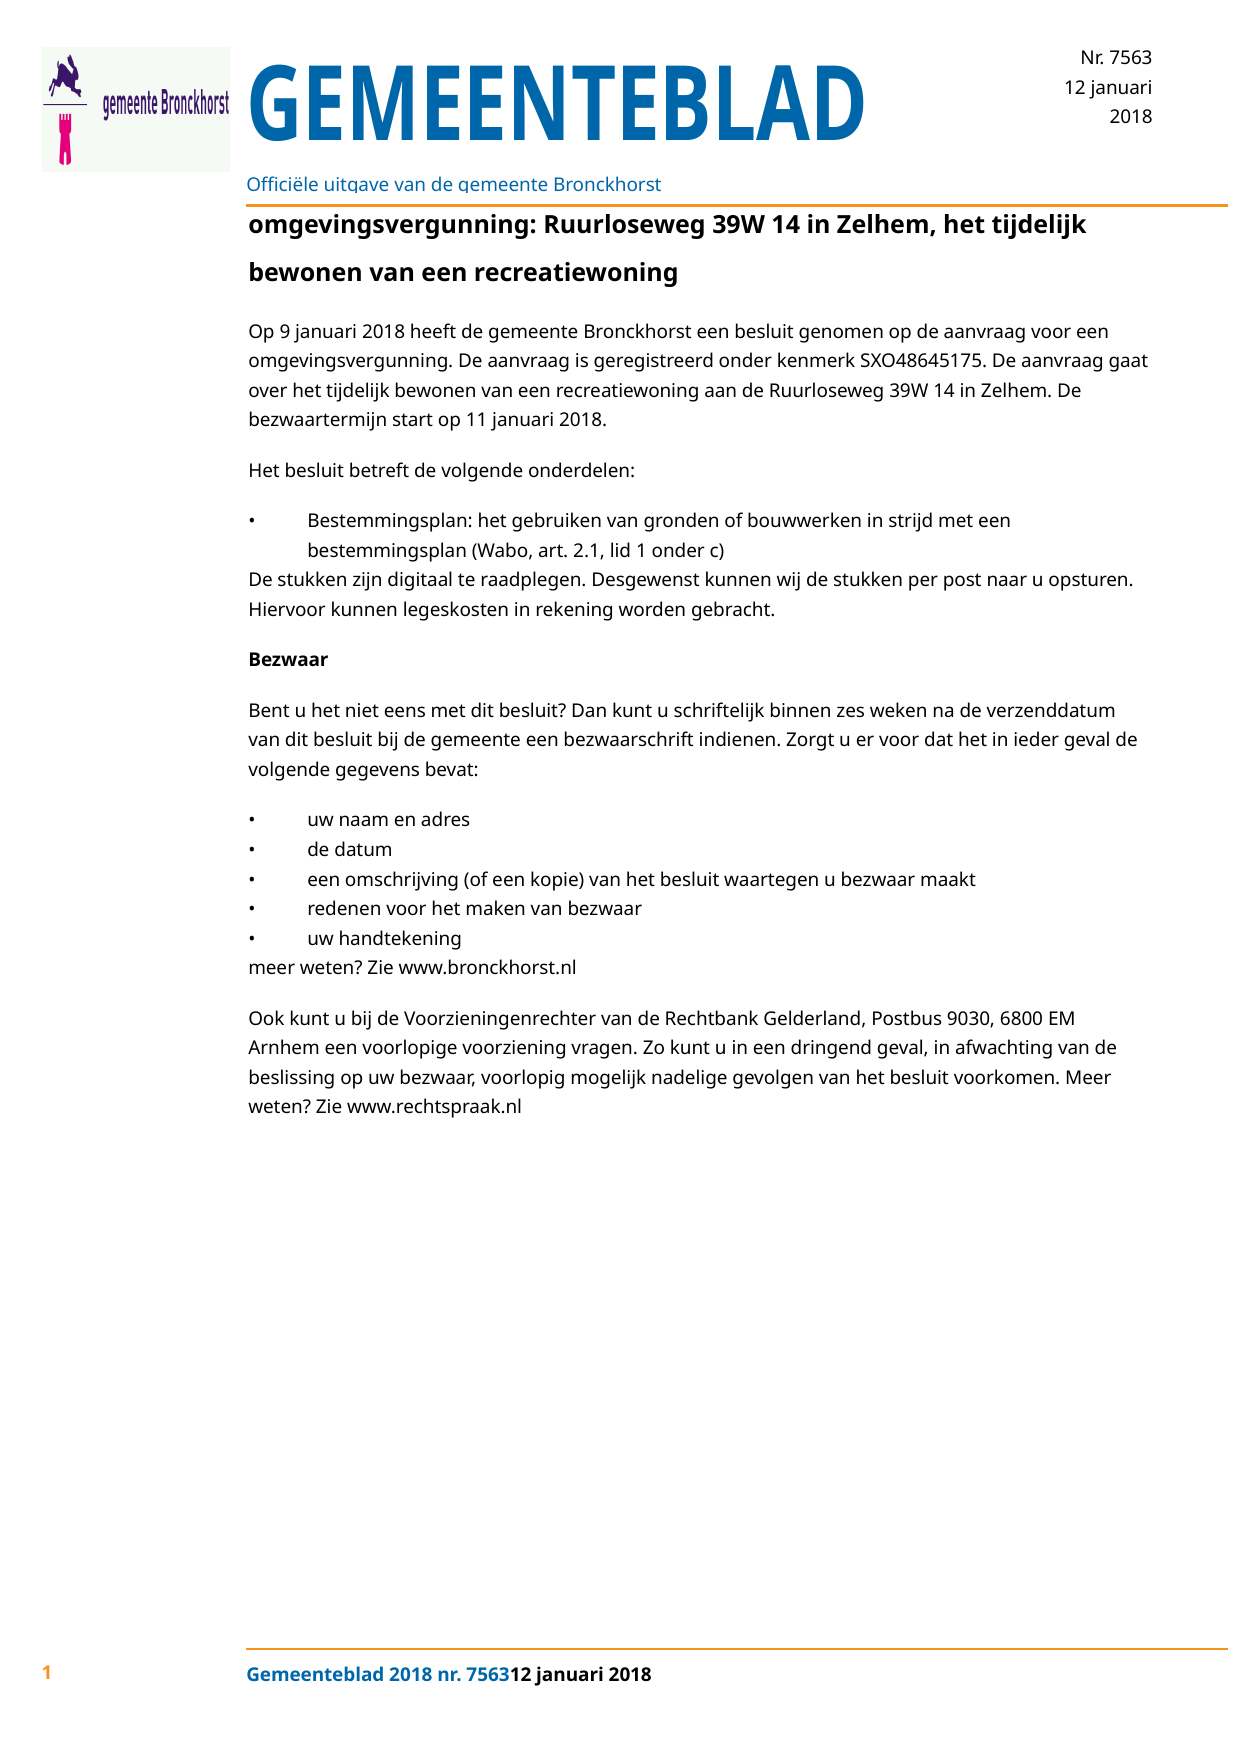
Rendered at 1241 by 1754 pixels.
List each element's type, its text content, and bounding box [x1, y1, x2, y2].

text Op 9 januari 2018 heeft de gemeente Bronckhorst een besluit genomen op de aanvraag voor een omgevingsvergunning. De aanvraag is geregistreerd onder kenmerk SXO48645175. De aanvraag gaat over het tijdelijk bewonen van een recreatiewoning aan de Ruurloseweg 39W 14 in Zelhem. De bezwaartermijn start op 11 januari 2018. [248, 318, 1152, 432]
text De stukken zijn digitaal te raadplegen. Desgewenst kunnen wij de stukken per post naar u opsturen. Hiervoor kunnen legeskosten in rekening worden gebracht. [248, 567, 1152, 622]
picture [41, 47, 231, 172]
text Ook kunt u bij de Voorzieningenrechter van de Rechtbank Gelderland, Postbus 9030, 6800 EM Arnhem een voorlopige voorziening vragen. Zo kunt u in een dringend geval, in afwachting van de beslissing op uw bezwaar, voorlopig mogelijk nadelige gevolgen van het besluit voorkomen. Meer weten? Zie www.rechtspraak.nl [248, 1005, 1152, 1119]
text Bent u het niet eens met dit besluit? Dan kunt u schriftelijk binnen zes weken na de verzenddatum van dit besluit bij de gemeente een bezwaarschrift indienen. Zorgt u er voor dat het in ieder geval de volgende gegevens bevat: [248, 697, 1152, 782]
text omgevingsvergunning: Ruurloseweg 39W 14 in Zelhem, het tijdelijk bewonen van een recreatiewoning [248, 207, 1152, 288]
list een omschrijving (of een kopie) van het besluit waartegen u bezwaar maakt [248, 866, 1152, 892]
list Bestemmingsplan: het gebruiken van gronden of bouwwerken in strijd met een bestemmingsplan (Wabo, art. 2.1, lid 1 onder c) [248, 507, 1152, 563]
text Het besluit betreft de volgende onderdelen: [248, 457, 1152, 483]
text Bezwaar [248, 647, 1152, 672]
list uw naam en adres [248, 807, 1152, 832]
list de datum [248, 836, 1152, 862]
list redenen voor het maken van bezwaar [248, 895, 1152, 921]
text meer weten? Zie www.bronckhorst.nl [248, 954, 1152, 980]
list uw handtekening [248, 925, 1152, 951]
